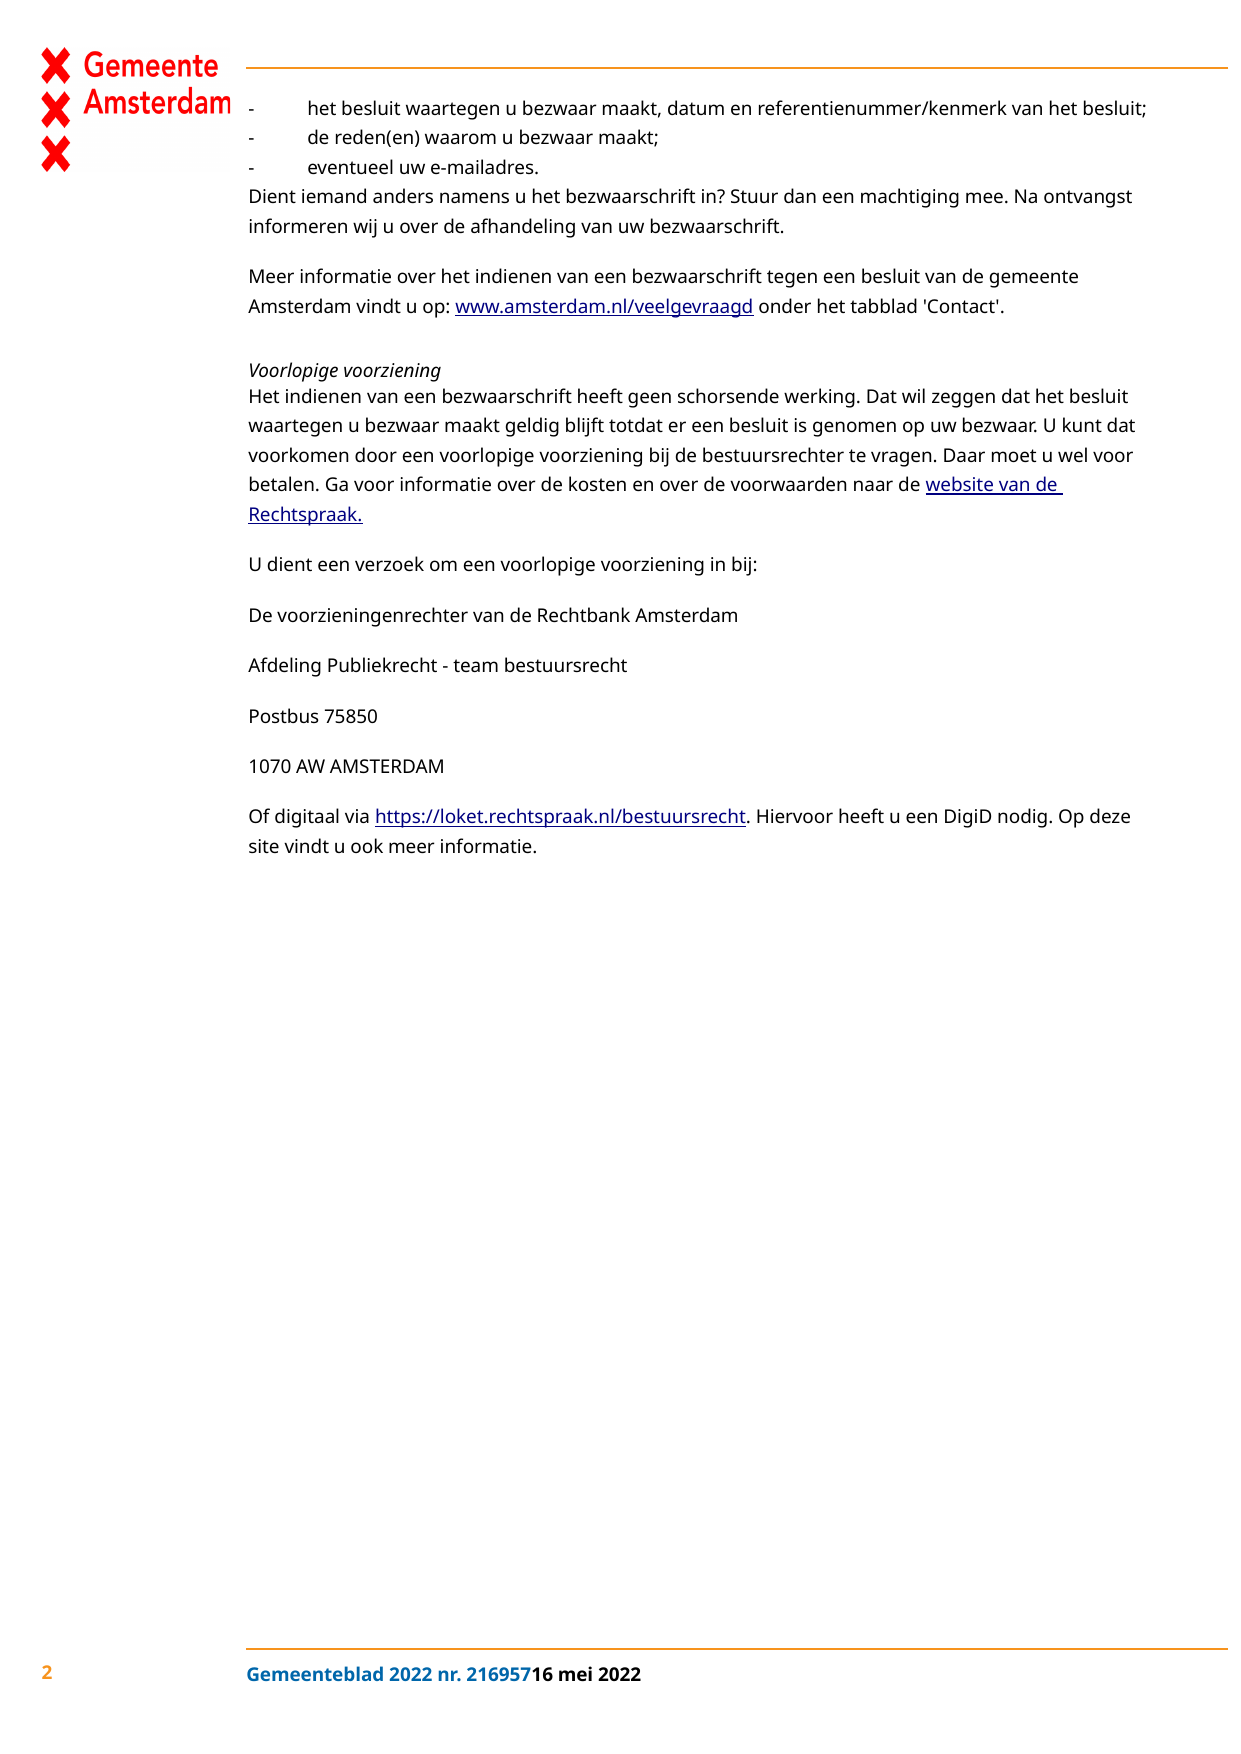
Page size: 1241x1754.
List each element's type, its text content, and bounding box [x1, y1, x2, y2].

text 1070 AW AMSTERDAM [248, 753, 1152, 779]
list het besluit waartegen u bezwaar maakt, datum en referentienummer/kenmerk van het besluit; [248, 95, 1152, 121]
text Het indienen van een bezwaarschrift heeft geen schorsende werking. Dat wil zeggen dat het besluit waartegen u bezwaar maakt geldig blijft totdat er een besluit is genomen op uw bezwaar. U kunt dat voorkomen door een voorlopige voorziening bij de bestuursrechter te vragen. Daar moet u wel voor betalen. Ga voor informatie over de kosten en over de voorwaarden naar de website van de Rechtspraak. [248, 383, 1152, 527]
text De voorzieningenrechter van de Rechtbank Amsterdam [248, 602, 1152, 628]
text Meer informatie over het indienen van een bezwaarschrift tegen een besluit van de gemeente Amsterdam vindt u op: www.amsterdam.nl/veelgevraagd onder het tabblad 'Contact'. [248, 263, 1152, 319]
picture [41, 47, 231, 172]
text Dient iemand anders namens u het bezwaarschrift in? Stuur dan een machtiging mee. Na ontvangst informeren wij u over de afhandeling van uw bezwaarschrift. [248, 183, 1152, 239]
text Of digitaal via https://loket.rechtspraak.nl/bestuursrecht. Hiervoor heeft u een DigiD nodig. Op deze site vindt u ook meer informatie. [248, 804, 1152, 859]
text U dient een verzoek om een voorlopige voorziening in bij: [248, 552, 1152, 577]
list de reden(en) waarom u bezwaar maakt; [248, 124, 1152, 150]
text Postbus 75850 [248, 703, 1152, 728]
text Voorlopige voorziening [248, 357, 1152, 383]
text Afdeling Publiekrecht - team bestuursrecht [248, 652, 1152, 678]
list eventueel uw e-mailadres. [248, 154, 1152, 180]
